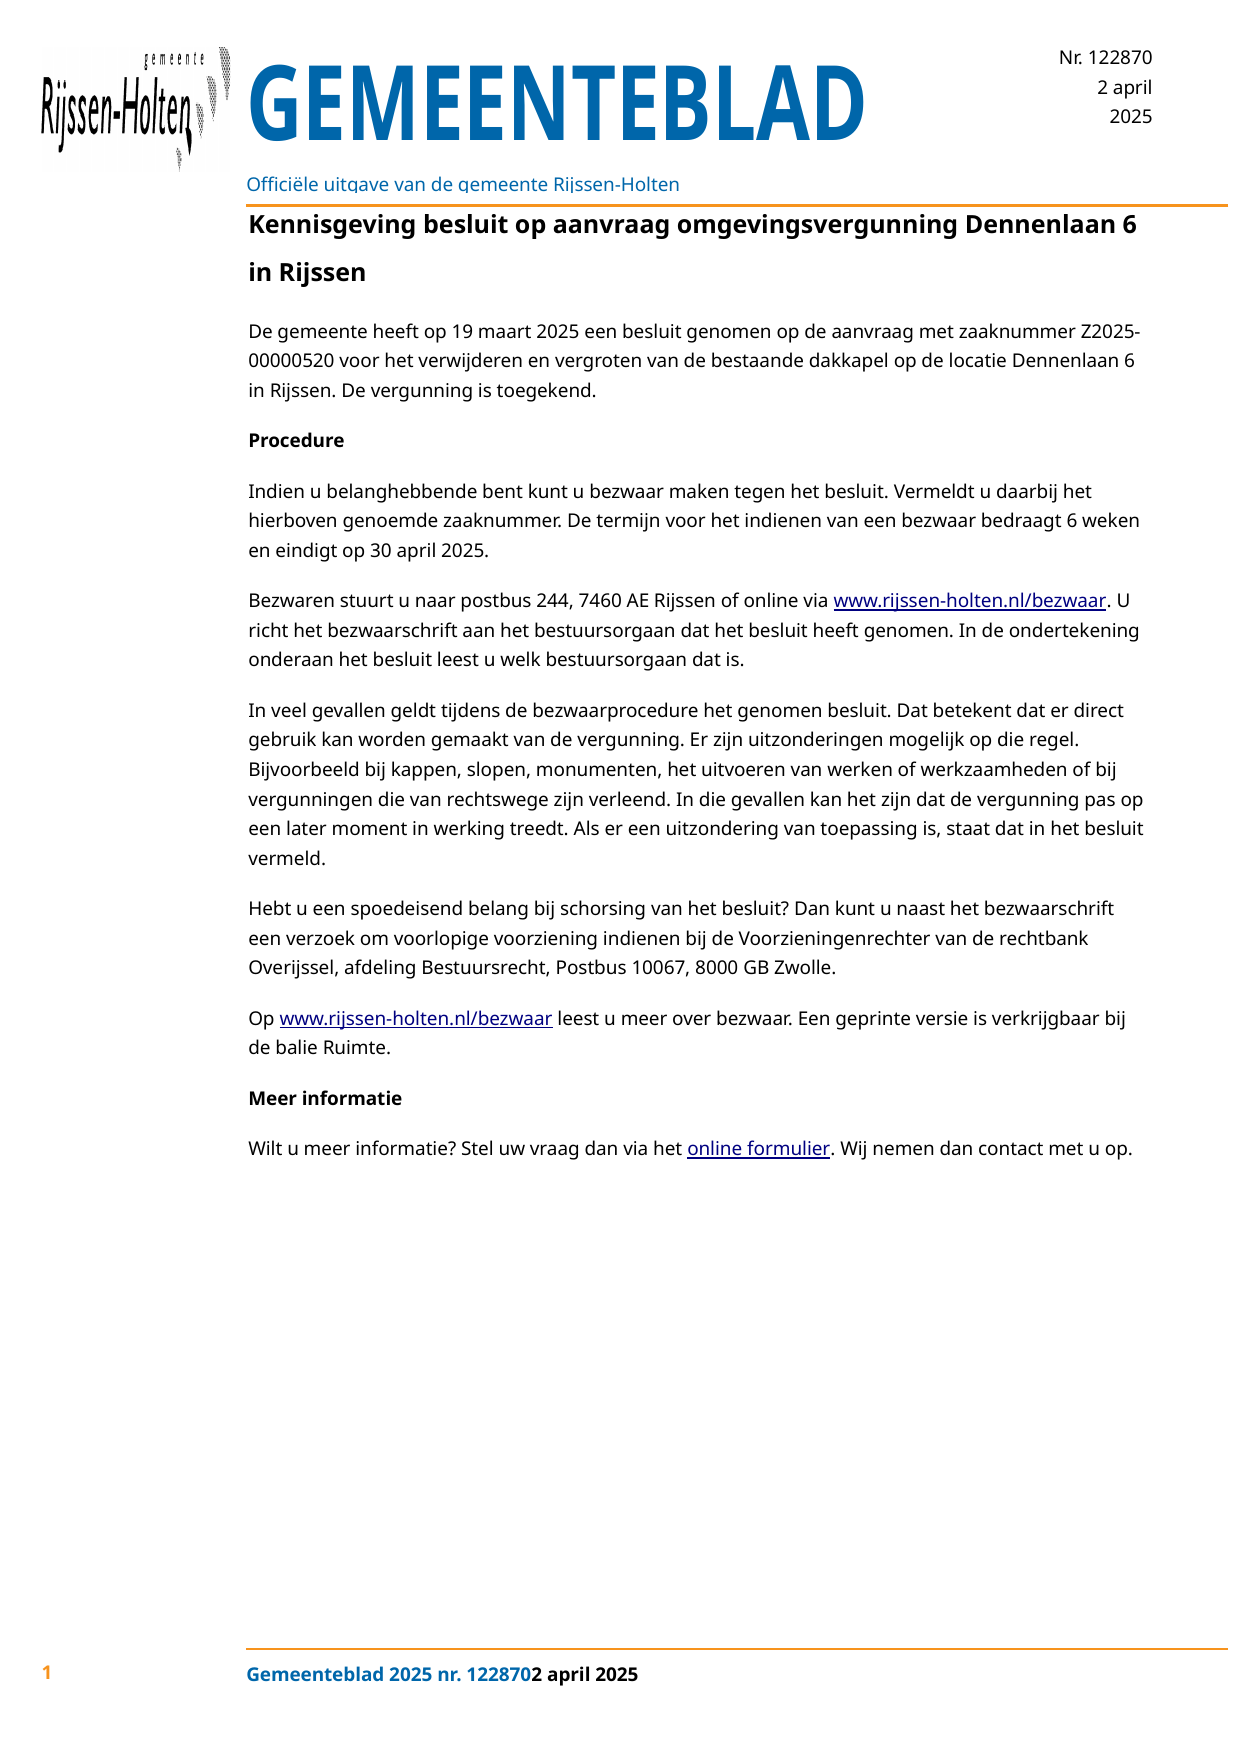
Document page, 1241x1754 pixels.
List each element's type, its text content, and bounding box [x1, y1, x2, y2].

picture [41, 47, 231, 172]
text Hebt u een spoedeisend belang bij schorsing van het besluit? Dan kunt u naast het bezwaarschrift een verzoek om voorlopige voorziening indienen bij de Voorzieningenrechter van de rechtbank Overijssel, afdeling Bestuursrecht, Postbus 10067, 8000 GB Zwolle. [248, 895, 1152, 980]
text De gemeente heeft op 19 maart 2025 een besluit genomen op de aanvraag met zaaknummer Z2025-00000520 voor het verwijderen en vergroten van de bestaande dakkapel op de locatie Dennenlaan 6 in Rijssen. De vergunning is toegekend. [248, 318, 1152, 403]
text Procedure [248, 427, 1152, 453]
text Indien u belanghebbende bent kunt u bezwaar maken tegen het besluit. Vermeldt u daarbij het hierboven genoemde zaaknummer. De termijn voor het indienen van een bezwaar bedraagt 6 weken en eindigt op 30 april 2025. [248, 478, 1152, 563]
text Wilt u meer informatie? Stel uw vraag dan via het online formulier. Wij nemen dan contact met u op. [248, 1135, 1152, 1161]
text Meer informatie [248, 1085, 1152, 1111]
text Bezwaren stuurt u naar postbus 244, 7460 AE Rijssen of online via www.rijssen-holten.nl/bezwaar. U richt het bezwaarschrift aan het bestuursorgaan dat het besluit heeft genomen. In de ondertekening onderaan het besluit leest u welk bestuursorgaan dat is. [248, 587, 1152, 672]
text Kennisgeving besluit op aanvraag omgevingsvergunning Dennenlaan 6 in Rijssen [248, 207, 1152, 288]
text Op www.rijssen-holten.nl/bezwaar leest u meer over bezwaar. Een geprinte versie is verkrijgbaar bij de balie Ruimte. [248, 1005, 1152, 1060]
text In veel gevallen geldt tijdens de bezwaarprocedure het genomen besluit. Dat betekent dat er direct gebruik kan worden gemaakt van de vergunning. Er zijn uitzonderingen mogelijk op die regel. Bijvoorbeeld bij kappen, slopen, monumenten, het uitvoeren van werken of werkzaamheden of bij vergunningen die van rechtswege zijn verleend. In die gevallen kan het zijn dat de vergunning pas op een later moment in werking treedt. Als er een uitzondering van toepassing is, staat dat in het besluit vermeld. [248, 697, 1152, 871]
